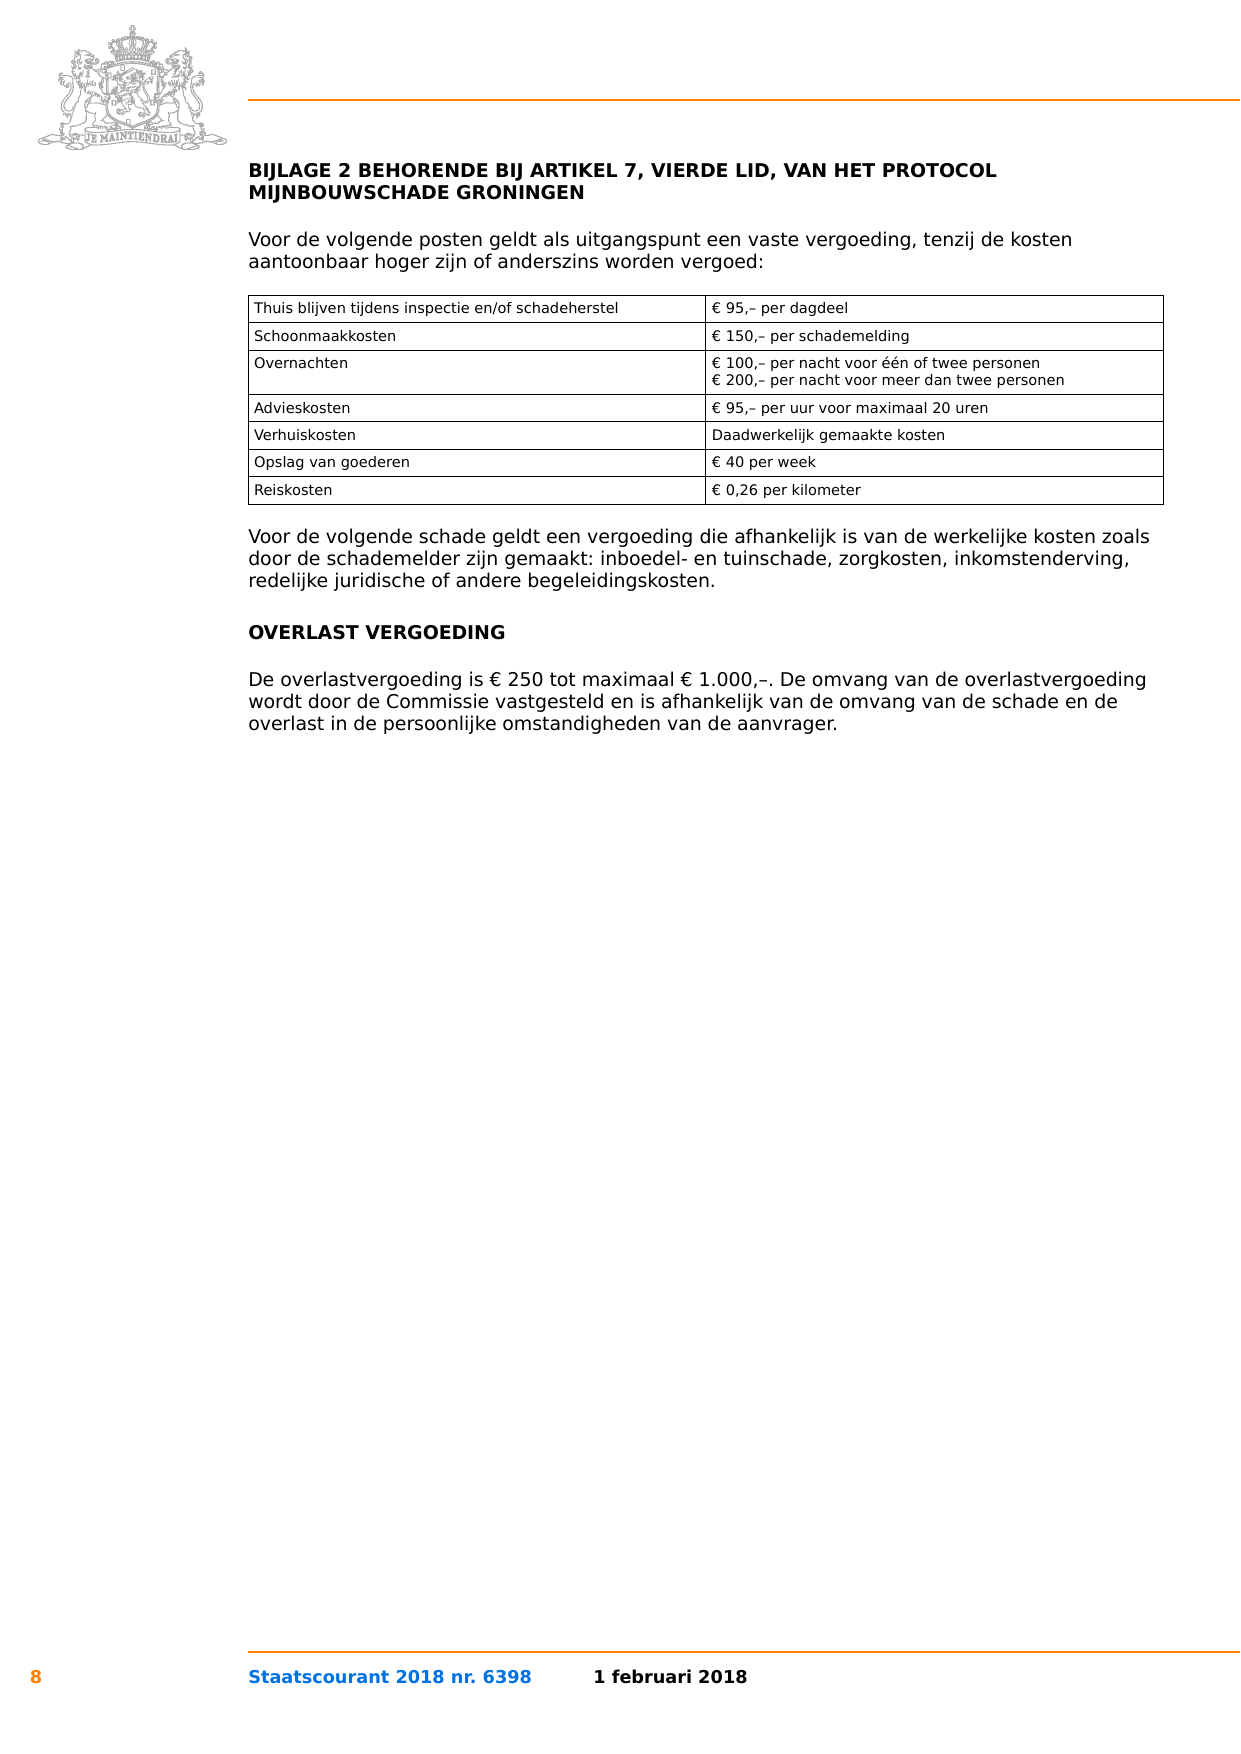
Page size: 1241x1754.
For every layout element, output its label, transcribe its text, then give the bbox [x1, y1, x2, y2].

table_cell Schoonmaakkosten [249, 323, 705, 349]
table_cell Opslag van goederen [249, 450, 705, 476]
table_cell Advieskosten [249, 395, 705, 421]
table_cell € 150,– per schademelding [706, 323, 1163, 349]
text Voor de volgende posten geldt als uitgangspunt een vaste vergoeding, tenzij de kosten aantoonbaar hoger zijn of anderszins worden vergoed: [248, 229, 1163, 273]
table_header Thuis blijven tijdens inspectie en/of schadeherstel [249, 296, 705, 322]
table_cell Reiskosten [249, 477, 705, 503]
subtitle OVERLAST VERGOEDING [248, 622, 1163, 644]
text De overlastvergoeding is € 250 tot maximaal € 1.000,–. De omvang van de overlastvergoeding wordt door de Commissie vastgesteld en is afhankelijk van de omvang van de schade en de overlast in de persoonlijke omstandigheden van de aanvrager. [248, 669, 1163, 735]
table_header € 95,– per dagdeel [706, 296, 1163, 322]
table_cell Verhuiskosten [249, 422, 705, 449]
subtitle BIJLAGE 2 BEHORENDE BIJ ARTIKEL 7, VIERDE LID, VAN HET PROTOCOL MIJNBOUWSCHADE GRONINGEN [248, 160, 1163, 204]
table_cell € 95,– per uur voor maximaal 20 uren [706, 395, 1163, 421]
table_cell € 100,– per nacht voor één of twee personen € 200,– per nacht voor meer dan twee personen [706, 351, 1163, 394]
table_cell Daadwerkelijk gemaakte kosten [706, 422, 1163, 449]
text Voor de volgende schade geldt een vergoeding die afhankelijk is van de werkelijke kosten zoals door de schademelder zijn gemaakt: inboedel- en tuinschade, zorgkosten, inkomstenderving, redelijke juridische of andere begeleidingskosten. [248, 526, 1163, 592]
table_cell € 40 per week [706, 450, 1163, 476]
picture [38, 25, 227, 150]
table_cell € 0,26 per kilometer [706, 477, 1163, 503]
table_cell Overnachten [249, 351, 705, 394]
